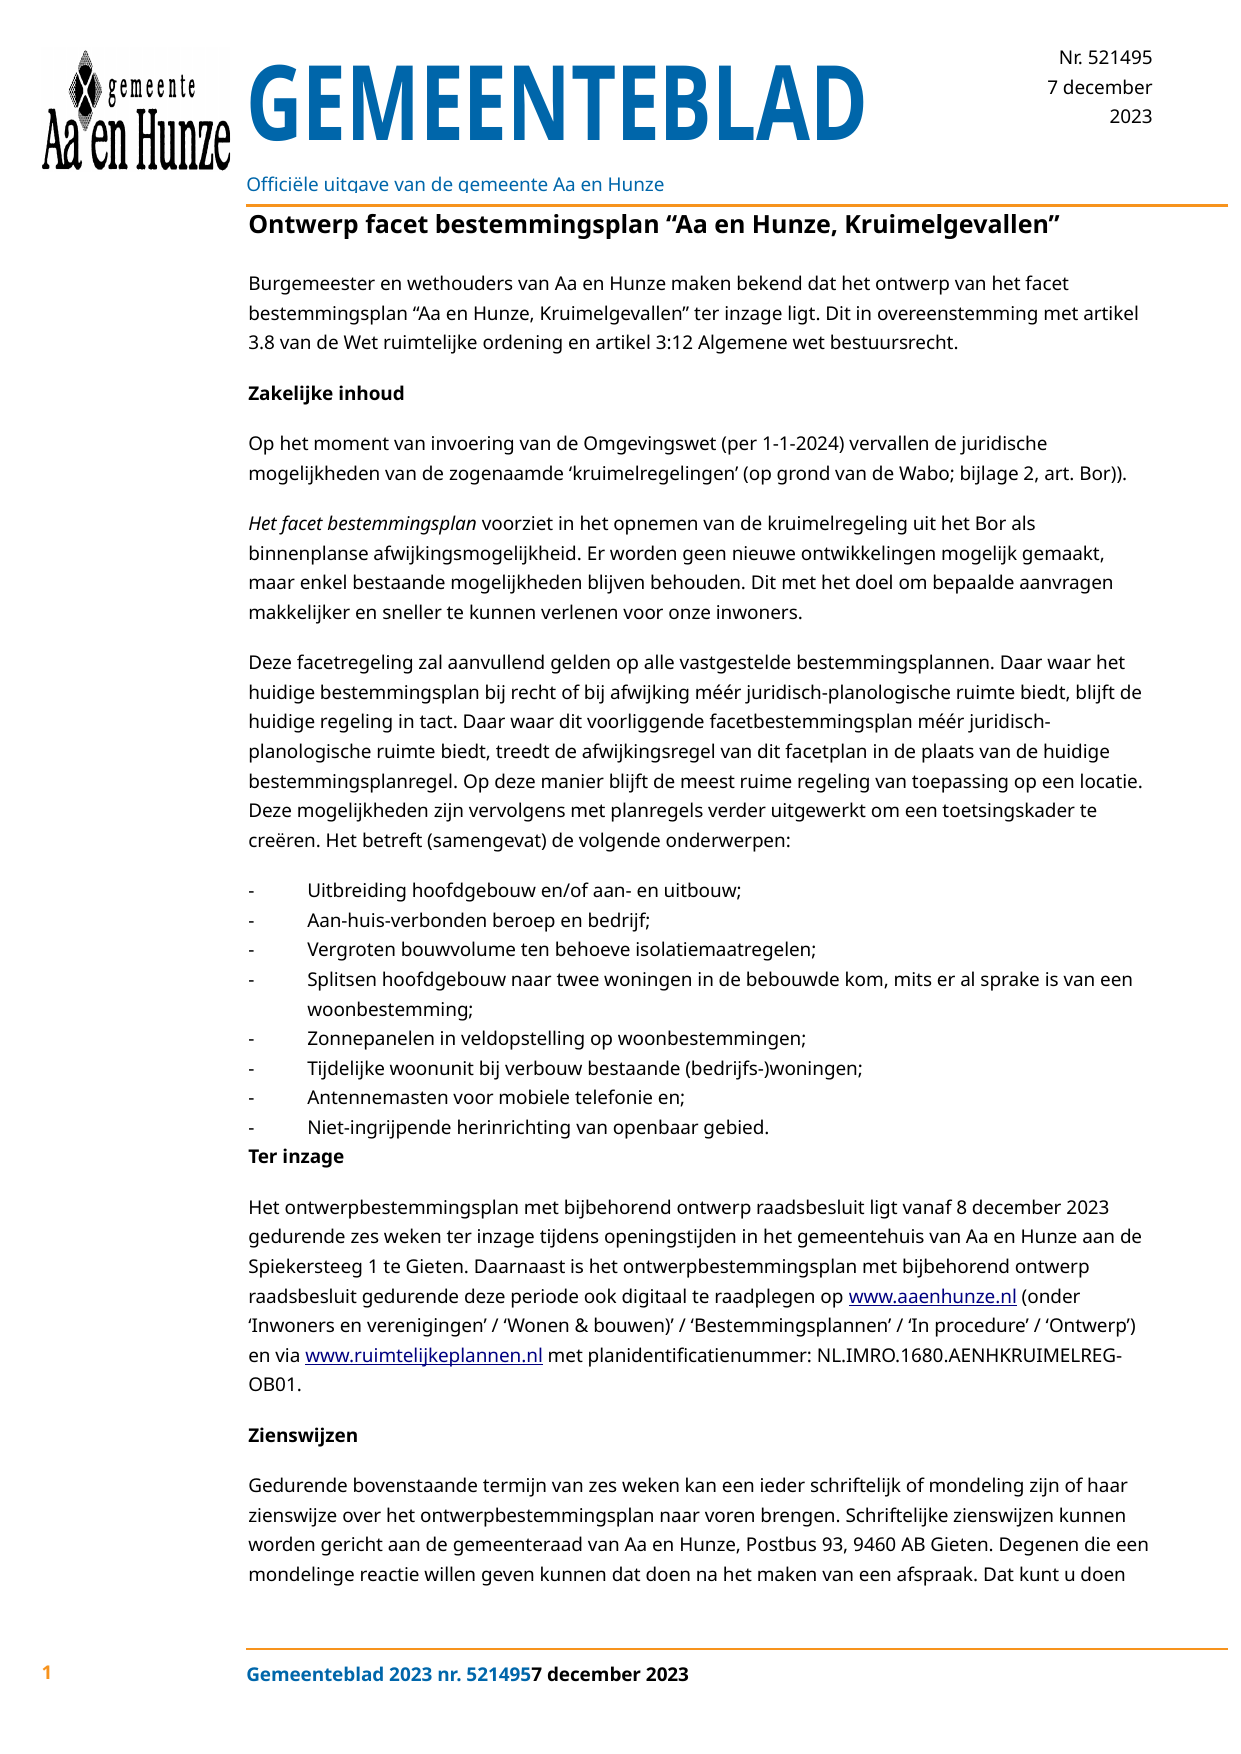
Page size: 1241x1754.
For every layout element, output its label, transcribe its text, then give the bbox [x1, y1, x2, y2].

text Zienswijzen [248, 1422, 1152, 1448]
list Aan-huis-verbonden beroep en bedrijf; [248, 907, 1152, 933]
list Tijdelijke woonunit bij verbouw bestaande (bedrijfs-)woningen; [248, 1055, 1152, 1081]
list Uitbreiding hoofdgebouw en/of aan- en uitbouw; [248, 877, 1152, 903]
list Niet-ingrijpende herinrichting van openbaar gebied. [248, 1114, 1152, 1140]
text Ter inzage [248, 1144, 1152, 1169]
text Zakelijke inhoud [248, 380, 1152, 406]
text Burgemeester en wethouders van Aa en Hunze maken bekend dat het ontwerp van het facet bestemmingsplan “Aa en Hunze, Kruimelgevallen” ter inzage ligt. Dit in overeenstemming met artikel 3.8 van de Wet ruimtelijke ordening en artikel 3:12 Algemene wet bestuursrecht. [248, 270, 1152, 355]
list Antennemasten voor mobiele telefonie en; [248, 1084, 1152, 1110]
picture [41, 47, 231, 172]
text Gedurende bovenstaande termijn van zes weken kan een ieder schriftelijk of mondeling zijn of haar zienswijze over het ontwerpbestemmingsplan naar voren brengen. Schriftelijke zienswijzen kunnen worden gericht aan de gemeenteraad van Aa en Hunze, Postbus 93, 9460 AB Gieten. Degenen die een mondelinge reactie willen geven kunnen dat doen na het maken van een afspraak. Dat kunt u doen [248, 1472, 1152, 1587]
text Het ontwerpbestemmingsplan met bijbehorend ontwerp raadsbesluit ligt vanaf 8 december 2023 gedurende zes weken ter inzage tijdens openingstijden in het gemeentehuis van Aa en Hunze aan de Spiekersteeg 1 te Gieten. Daarnaast is het ontwerpbestemmingsplan met bijbehorend ontwerp raadsbesluit gedurende deze periode ook digitaal te raadplegen op www.aaenhunze.nl (onder ‘Inwoners en verenigingen’ / ‘Wonen & bouwen)’ / ‘Bestemmingsplannen’ / ‘In procedure’ / ‘Ontwerp’) en via www.ruimtelijkeplannen.nl met planidentificatienummer: NL.IMRO.1680.AENHKRUIMELREG-OB01. [248, 1194, 1152, 1397]
text Op het moment van invoering van de Omgevingswet (per 1-1-2024) vervallen de juridische mogelijkheden van de zogenaamde ‘kruimelregelingen’ (op grond van de Wabo; bijlage 2, art. Bor)). [248, 430, 1152, 486]
text Deze facetregeling zal aanvullend gelden op alle vastgestelde bestemmingsplannen. Daar waar het huidige bestemmingsplan bij recht of bij afwijking méér juridisch-planologische ruimte biedt, blijft de huidige regeling in tact. Daar waar dit voorliggende facetbestemmingsplan méér juridisch-planologische ruimte biedt, treedt de afwijkingsregel van dit facetplan in de plaats van de huidige bestemmingsplanregel. Op deze manier blijft de meest ruime regeling van toepassing op een locatie. Deze mogelijkheden zijn vervolgens met planregels verder uitgewerkt om een toetsingskader te creëren. Het betreft (samengevat) de volgende onderwerpen: [248, 649, 1152, 853]
text Ontwerp facet bestemmingsplan “Aa en Hunze, Kruimelgevallen” [248, 207, 1152, 241]
text Het facet bestemmingsplan voorziet in het opnemen van de kruimelregeling uit het Bor als binnenplanse afwijkingsmogelijkheid. Er worden geen nieuwe ontwikkelingen mogelijk gemaakt, maar enkel bestaande mogelijkheden blijven behouden. Dit met het doel om bepaalde aanvragen makkelijker en sneller te kunnen verlenen voor onze inwoners. [248, 510, 1152, 625]
list Splitsen hoofdgebouw naar twee woningen in de bebouwde kom, mits er al sprake is van een woonbestemming; [248, 966, 1152, 1021]
list Vergroten bouwvolume ten behoeve isolatiemaatregelen; [248, 937, 1152, 962]
list Zonnepanelen in veldopstelling op woonbestemmingen; [248, 1025, 1152, 1051]
